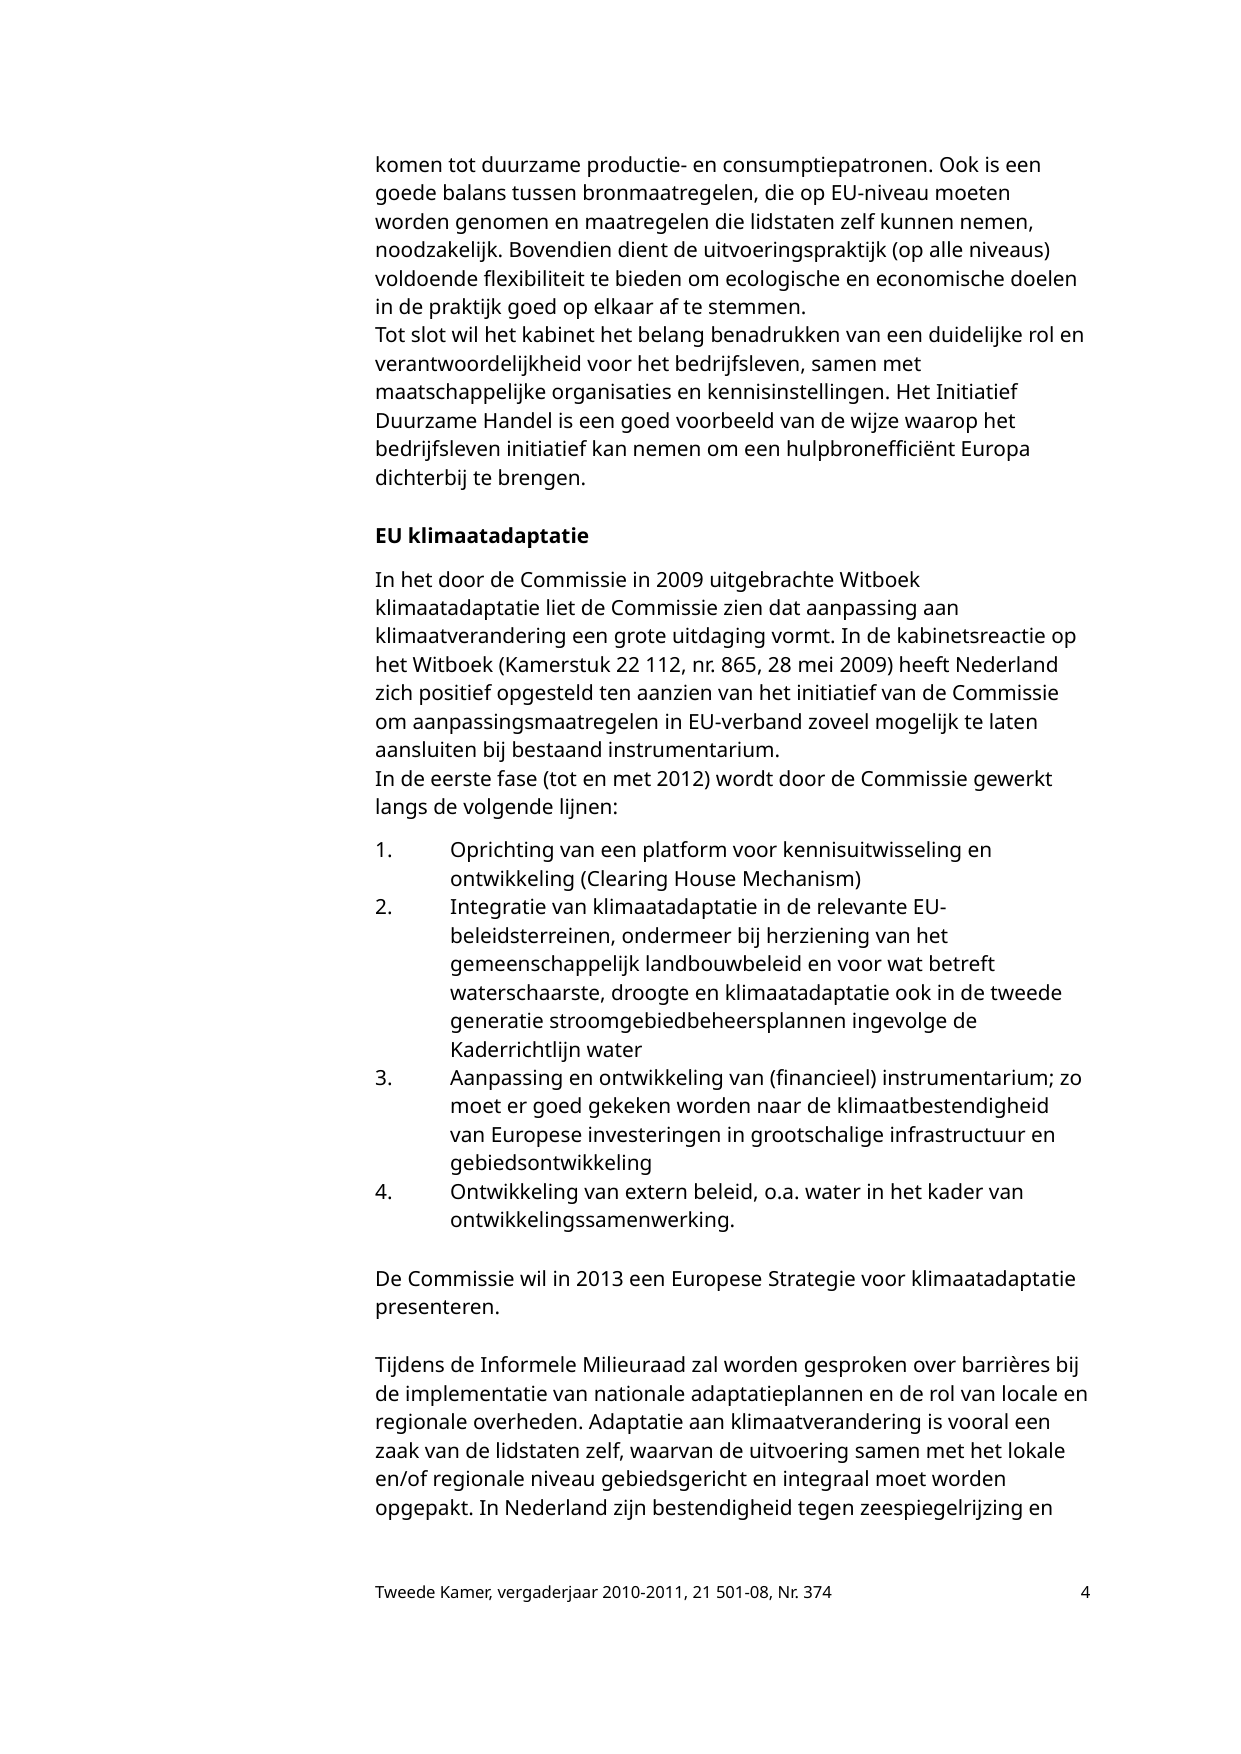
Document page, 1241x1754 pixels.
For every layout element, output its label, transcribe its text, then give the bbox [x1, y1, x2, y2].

list Aanpassing en ontwikkeling van (financieel) instrumentarium; zo moet er goed gekeken worden naar de klimaatbestendigheid van Europese investeringen in grootschalige infrastructuur en gebiedsontwikkeling [375, 1063, 1090, 1177]
text In de eerste fase (tot en met 2012) wordt door de Commissie gewerkt langs de volgende lijnen: [375, 764, 1090, 821]
text De Commissie wil in 2013 een Europese Strategie voor klimaatadaptatie presenteren. [375, 1264, 1090, 1321]
text EU klimaatadaptatie [375, 521, 1090, 550]
list Integratie van klimaatadaptatie in de relevante EU-beleidsterreinen, ondermeer bij herziening van het gemeenschappelijk landbouwbeleid en voor wat betreft waterschaarste, droogte en klimaatadaptatie ook in de tweede generatie stroomgebiedbeheersplannen ingevolge de Kaderrichtlijn water [375, 892, 1090, 1063]
text komen tot duurzame productie- en consumptiepatronen. Ook is een goede balans tussen bronmaatregelen, die op EU-niveau moeten worden genomen en maatregelen die lidstaten zelf kunnen nemen, noodzakelijk. Bovendien dient de uitvoeringspraktijk (op alle niveaus) voldoende flexibiliteit te bieden om ecologische en economische doelen in de praktijk goed op elkaar af te stemmen. [375, 150, 1090, 321]
list Ontwikkeling van extern beleid, o.a. water in het kader van ontwikkelingssamenwerking. [375, 1177, 1090, 1234]
text Tot slot wil het kabinet het belang benadrukken van een duidelijke rol en verantwoordelijkheid voor het bedrijfsleven, samen met maatschappelijke organisaties en kennisinstellingen. Het Initiatief Duurzame Handel is een goed voorbeeld van de wijze waarop het bedrijfsleven initiatief kan nemen om een hulpbronefficiënt Europa dichterbij te brengen. [375, 321, 1090, 491]
text In het door de Commissie in 2009 uitgebrachte Witboek klimaatadaptatie liet de Commissie zien dat aanpassing aan klimaatverandering een grote uitdaging vormt. In de kabinetsreactie op het Witboek (Kamerstuk 22 112, nr. 865, 28 mei 2009) heeft Nederland zich positief opgesteld ten aanzien van het initiatief van de Commissie om aanpassingsmaatregelen in EU-verband zoveel mogelijk te laten aansluiten bij bestaand instrumentarium. [375, 565, 1090, 764]
text Tijdens de Informele Milieuraad zal worden gesproken over barrières bij de implementatie van nationale adaptatieplannen en de rol van locale en regionale overheden. Adaptatie aan klimaatverandering is vooral een zaak van de lidstaten zelf, waarvan de uitvoering samen met het lokale en/of regionale niveau gebiedsgericht en integraal moet worden opgepakt. In Nederland zijn bestendigheid tegen zeespiegelrijzing en [375, 1351, 1090, 1521]
list Oprichting van een platform voor kennisuitwisseling en ontwikkeling (Clearing House Mechanism) [375, 836, 1090, 892]
